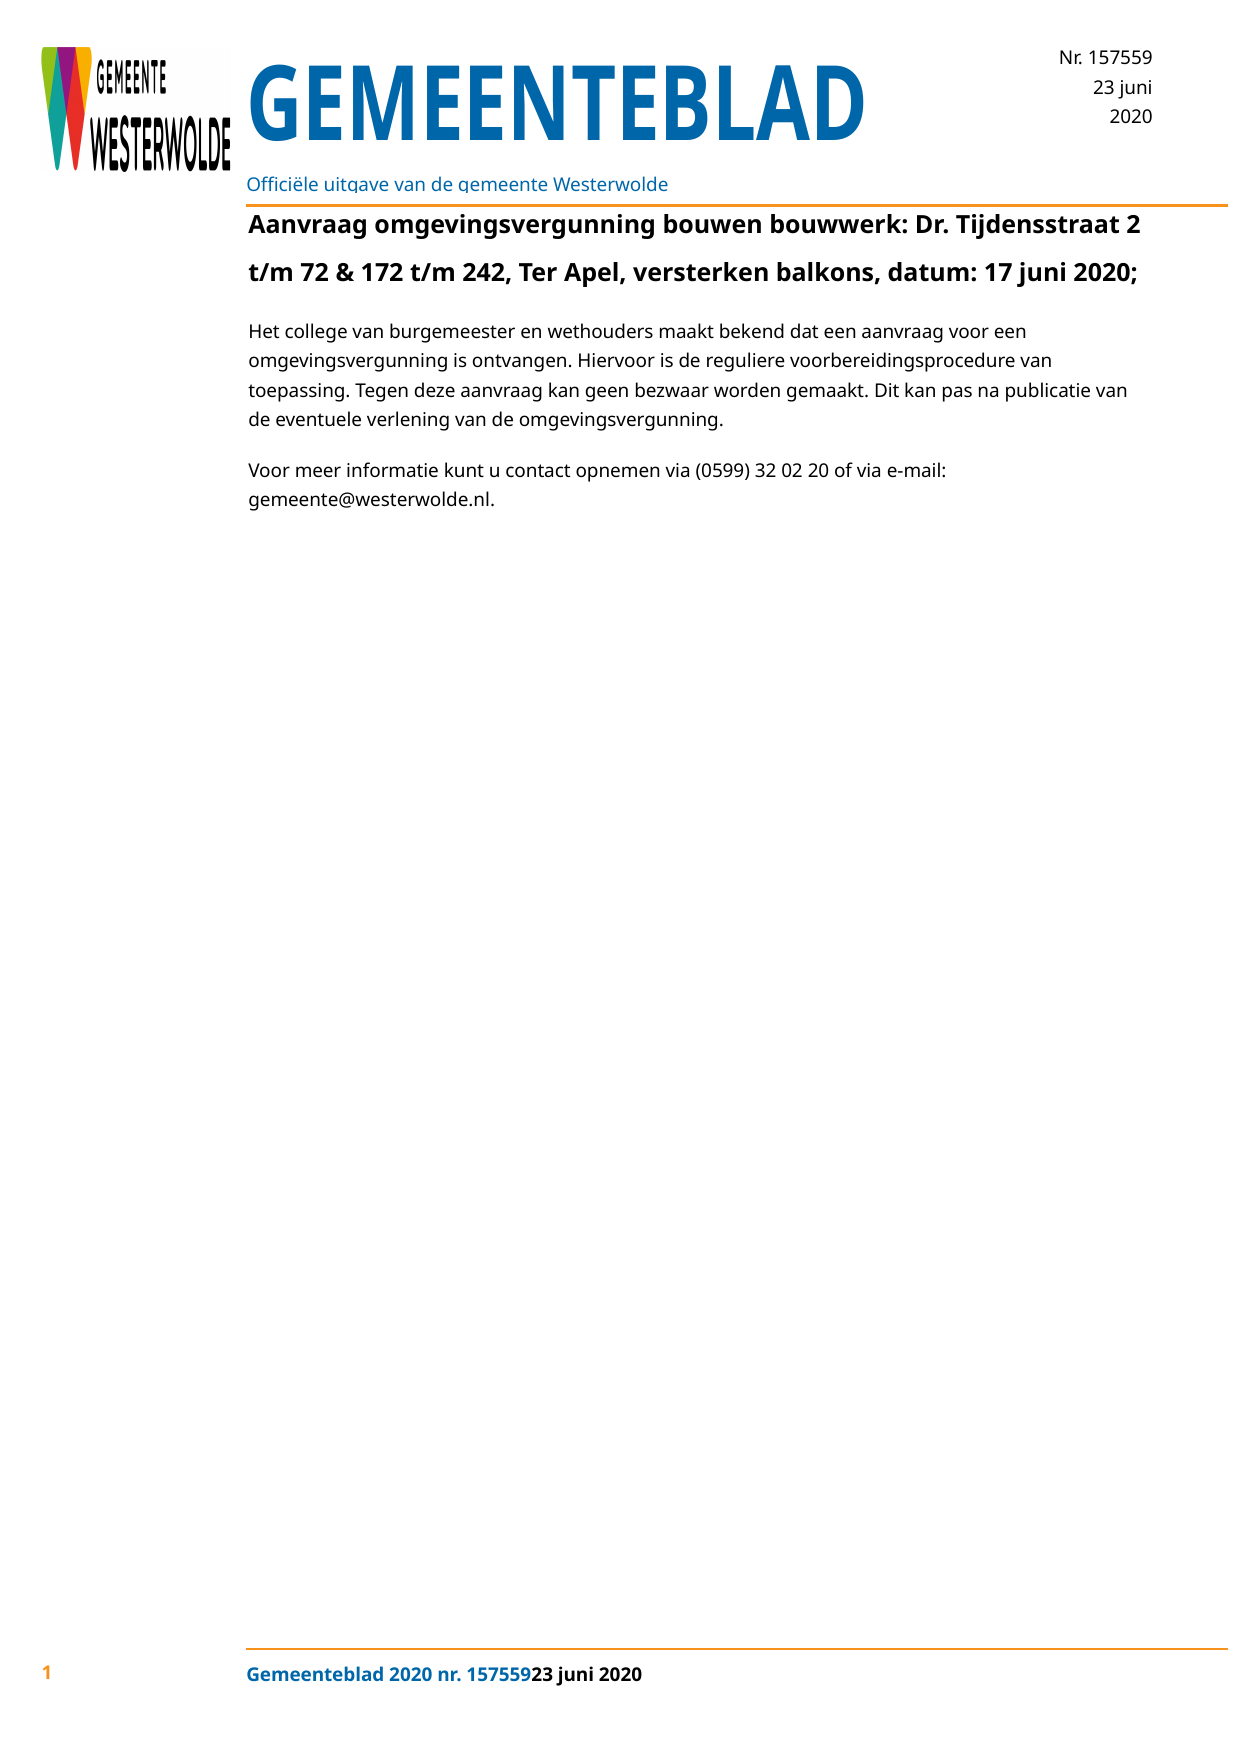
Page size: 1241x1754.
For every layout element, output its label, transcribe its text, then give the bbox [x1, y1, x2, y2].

text Het college van burgemeester en wethouders maakt bekend dat een aanvraag voor een omgevingsvergunning is ontvangen. Hiervoor is de reguliere voorbereidingsprocedure van toepassing. Tegen deze aanvraag kan geen bezwaar worden gemaakt. Dit kan pas na publicatie van de eventuele verlening van de omgevingsvergunning. [248, 318, 1152, 432]
text Voor meer informatie kunt u contact opnemen via (0599) 32 02 20 of via e-mail: gemeente@westerwolde.nl. [248, 457, 1152, 512]
picture [41, 47, 231, 172]
text Aanvraag omgevingsvergunning bouwen bouwwerk: Dr. Tijdensstraat 2 t/m 72 & 172 t/m 242, Ter Apel, versterken balkons, datum: 17 juni 2020; [248, 207, 1152, 288]
